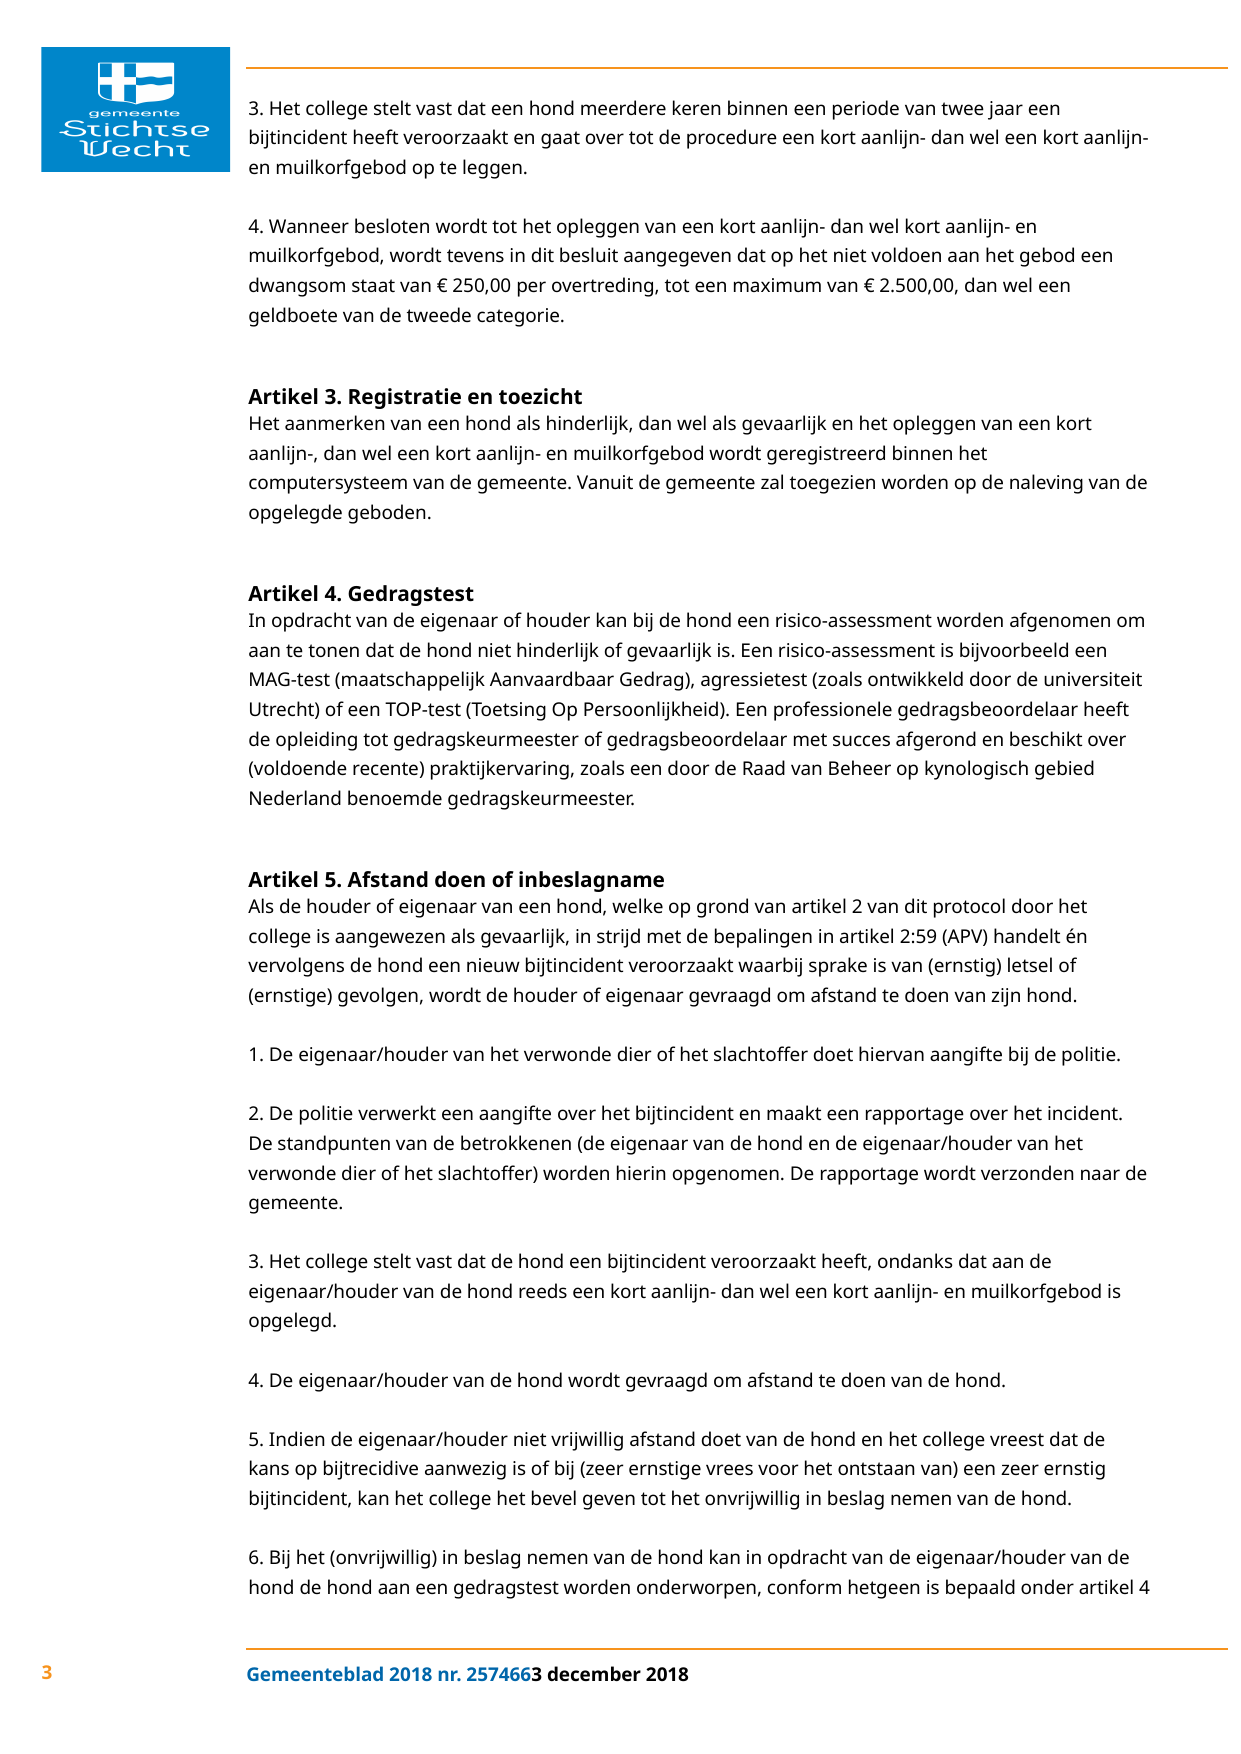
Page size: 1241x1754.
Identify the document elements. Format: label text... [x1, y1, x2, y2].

text 2. De politie verwerkt een aangifte over het bijtincident en maakt een rapportage over het incident. De standpunten van de betrokkenen (de eigenaar van de hond en de eigenaar/houder van het verwonde dier of het slachtoffer) worden hierin opgenomen. De rapportage wordt verzonden naar de gemeente. [248, 1101, 1152, 1215]
picture [99, 63, 135, 101]
text 4. Wanneer besloten wordt tot het opleggen van een kort aanlijn- dan wel kort aanlijn- en muilkorfgebod, wordt tevens in dit besluit aangegeven dat op het niet voldoen aan het gebod een dwangsom staat van € 250,00 per overtreding, tot een maximum van € 2.500,00, dan wel een geldboete van de tweede categorie. [248, 213, 1152, 328]
text 3. Het college stelt vast dat een hond meerdere keren binnen een periode van twee jaar een bijtincident heeft veroorzaakt en gaat over tot de procedure een kort aanlijn- dan wel een kort aanlijn- en muilkorfgebod op te leggen. [248, 95, 1152, 180]
text Artikel 4. Gedragstest [248, 579, 1152, 607]
text In opdracht van de eigenaar of houder kan bij de hond een risico-assessment worden afgenomen om aan te tonen dat de hond niet hinderlijk of gevaarlijk is. Een risico-assessment is bijvoorbeeld een MAG-test (maatschappelijk Aanvaardbaar Gedrag), agressietest (zoals ontwikkeld door de universiteit Utrecht) of een TOP-test (Toetsing Op Persoonlijkheid). Een professionele gedragsbeoordelaar heeft de opleiding tot gedragskeurmeester of gedragsbeoordelaar met succes afgerond en beschikt over (voldoende recente) praktijkervaring, zoals een door de Raad van Beheer op kynologisch gebied Nederland benoemde gedragskeurmeester. [248, 607, 1152, 811]
text Als de houder of eigenaar van een hond, welke op grond van artikel 2 van dit protocol door het college is aangewezen als gevaarlijk, in strijd met de bepalingen in artikel 2:59 (APV) handelt én vervolgens de hond een nieuw bijtincident veroorzaakt waarbij sprake is van (ernstig) letsel of (ernstige) gevolgen, wordt de houder of eigenaar gevraagd om afstand te doen van zijn hond. [248, 893, 1152, 1008]
text Artikel 3. Registratie en toezicht [248, 382, 1152, 410]
text 5. Indien de eigenaar/houder niet vrijwillig afstand doet van de hond en het college vreest dat de kans op bijtrecidive aanwezig is of bij (zeer ernstige vrees voor het ontstaan van) een zeer ernstig bijtincident, kan het college het bevel geven tot het onvrijwillig in beslag nemen van de hond. [248, 1426, 1152, 1511]
text Het aanmerken van een hond als hinderlijk, dan wel als gevaarlijk en het opleggen van een kort aanlijn-, dan wel een kort aanlijn- en muilkorfgebod wordt geregistreerd binnen het computersysteem van de gemeente. Vanuit de gemeente zal toegezien worden op de naleving van de opgelegde geboden. [248, 410, 1152, 525]
text 6. Bij het (onvrijwillig) in beslag nemen van de hond kan in opdracht van de eigenaar/houder van de hond de hond aan een gedragstest worden onderworpen, conform hetgeen is bepaald onder artikel 4 [248, 1544, 1152, 1599]
text 4. De eigenaar/houder van de hond wordt gevraagd om afstand te doen van de hond. [248, 1367, 1152, 1392]
picture [137, 63, 174, 103]
text 3. Het college stelt vast dat de hond een bijtincident veroorzaakt heeft, ondanks dat aan de eigenaar/houder van de hond reeds een kort aanlijn- dan wel een kort aanlijn- en muilkorfgebod is opgelegd. [248, 1248, 1152, 1333]
text Artikel 5. Afstand doen of inbeslagname [248, 865, 1152, 893]
text 1. De eigenaar/houder van het verwonde dier of het slachtoffer doet hiervan aangifte bij de politie. [248, 1041, 1152, 1067]
